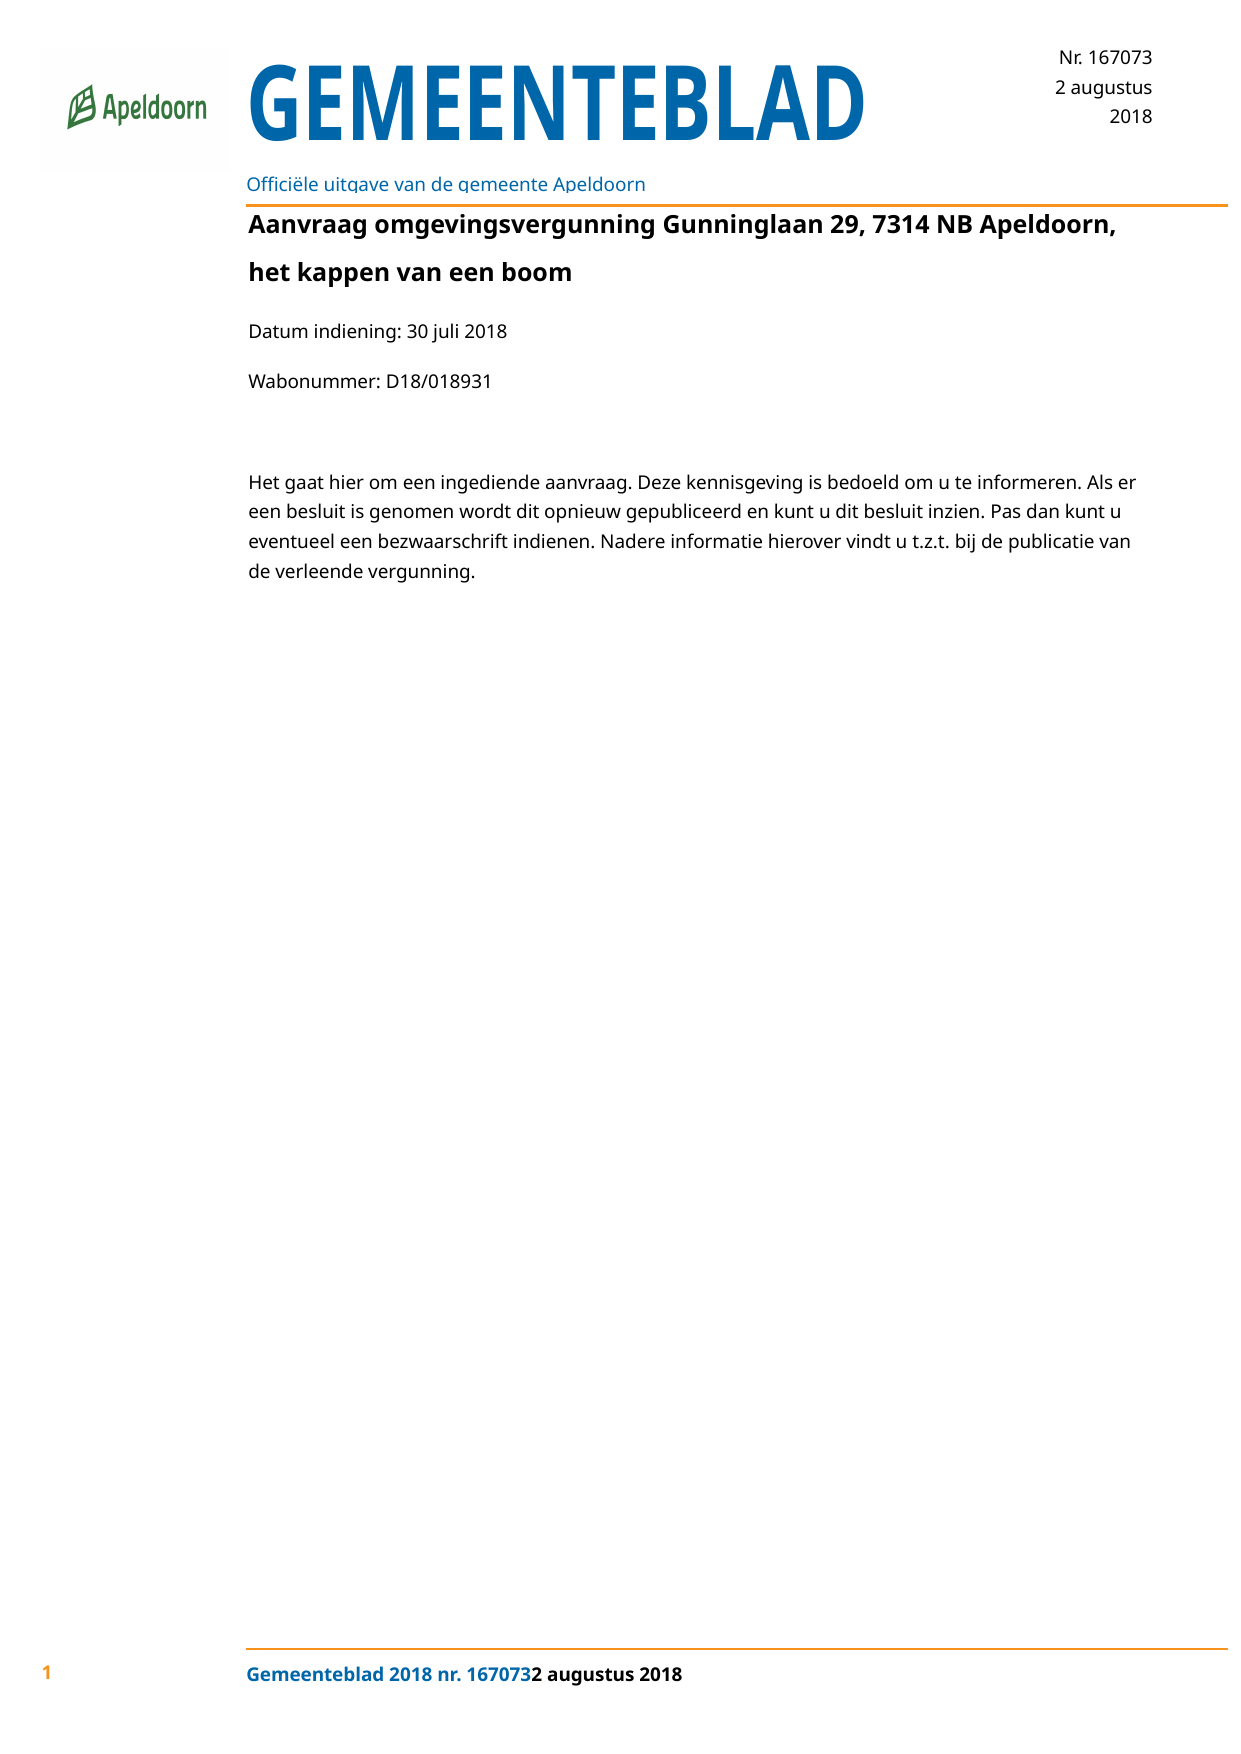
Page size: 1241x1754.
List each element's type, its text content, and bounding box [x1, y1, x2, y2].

text Wabonummer: D18/018931 [248, 368, 1152, 394]
text Datum indiening: 30 juli 2018 [248, 318, 1152, 344]
text Het gaat hier om een ingediende aanvraag. Deze kennisgeving is bedoeld om u te informeren. Als er een besluit is genomen wordt dit opnieuw gepubliceerd en kunt u dit besluit inzien. Pas dan kunt u eventueel een bezwaarschrift indienen. Nadere informatie hierover vindt u t.z.t. bij de publicatie van de verleende vergunning. [248, 469, 1152, 584]
picture [41, 47, 231, 172]
text Aanvraag omgevingsvergunning Gunninglaan 29, 7314 NB Apeldoorn, het kappen van een boom [248, 207, 1152, 288]
